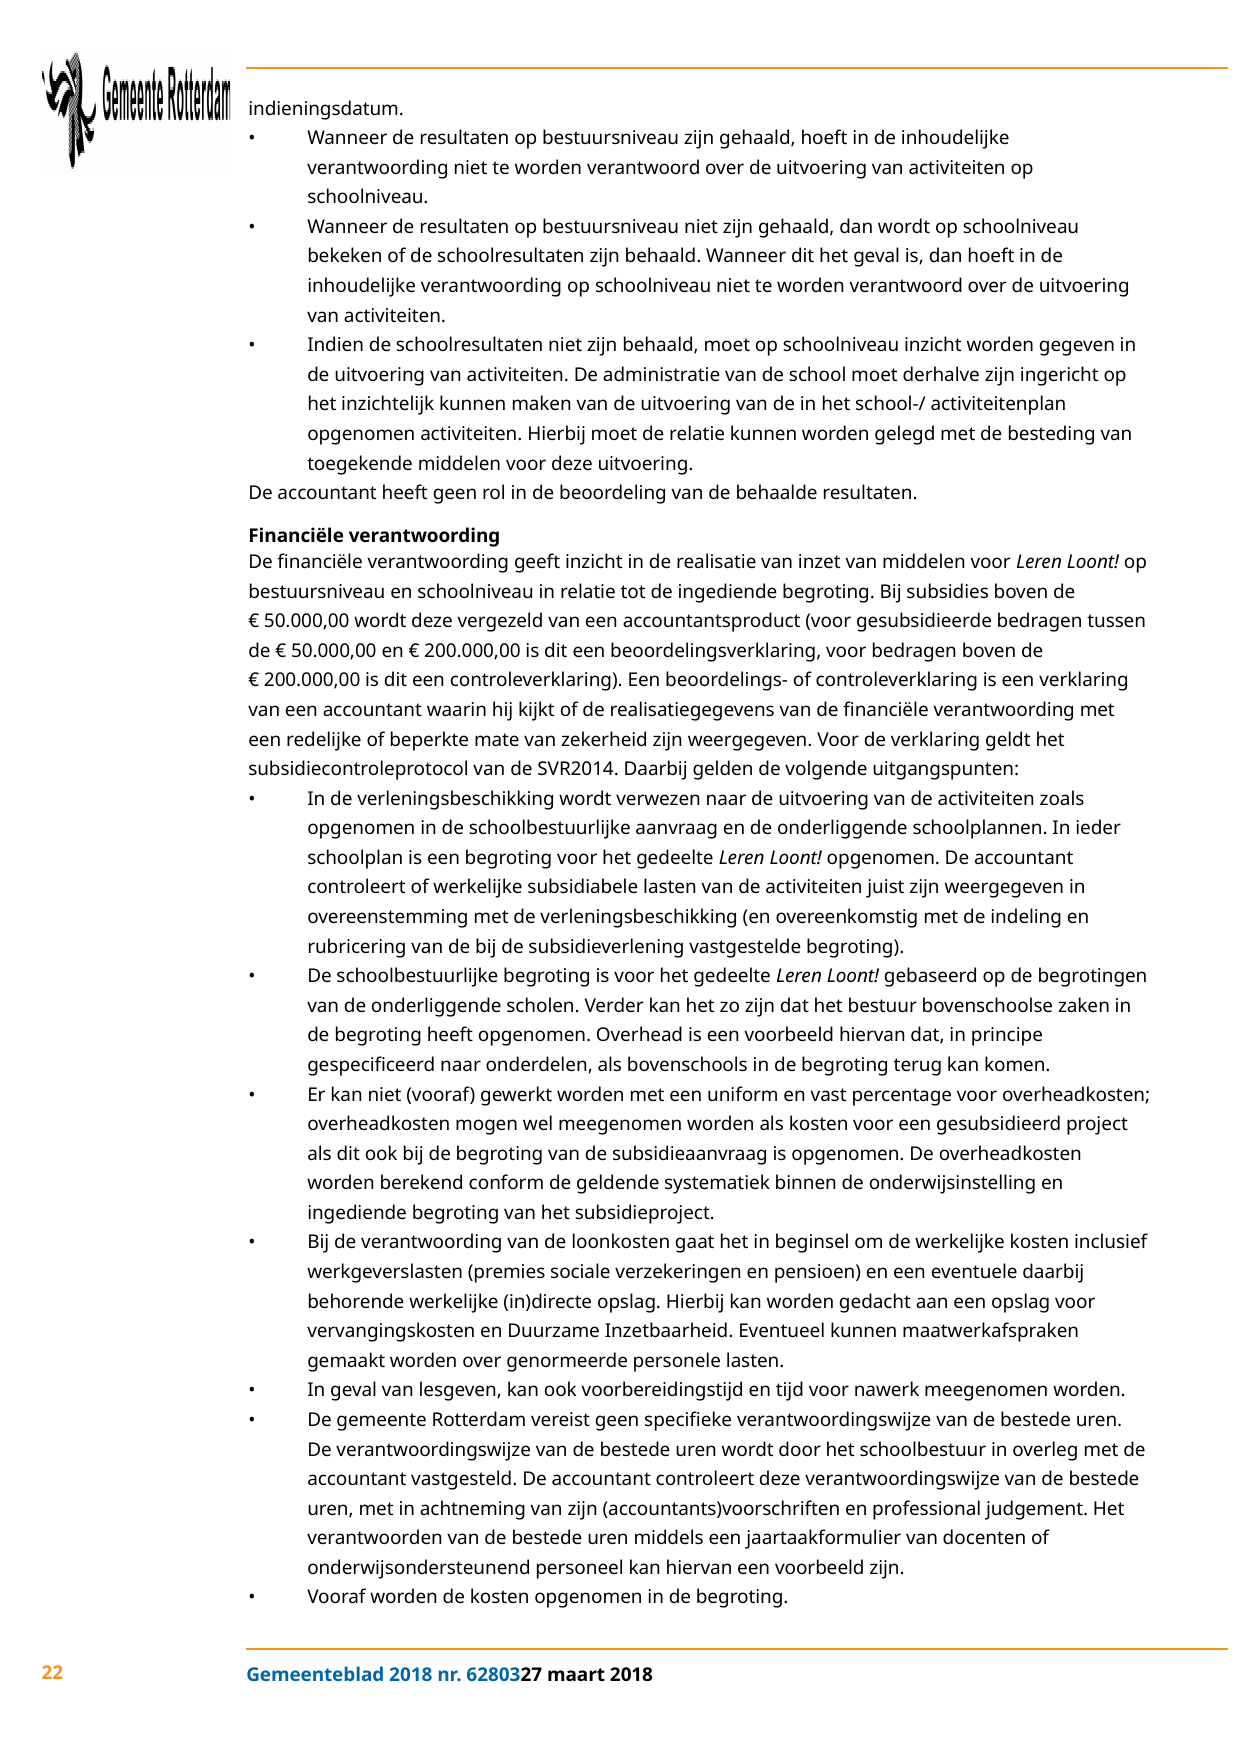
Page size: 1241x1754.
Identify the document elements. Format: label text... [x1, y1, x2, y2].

text indieningsdatum. [248, 95, 1152, 121]
list Vooraf worden de kosten opgenomen in de begroting. [248, 1584, 1152, 1609]
text Financiële verantwoording [248, 522, 1152, 548]
list De gemeente Rotterdam vereist geen specifieke verantwoordingswijze van de bestede uren. De verantwoordingswijze van de bestede uren wordt door het schoolbestuur in overleg met de accountant vastgesteld. De accountant controleert deze verantwoordingswijze van de bestede uren, met in achtneming van zijn (accountants)voorschriften en professional judgement. Het verantwoorden van de bestede uren middels een jaartaakformulier van docenten of onderwijsondersteunend personeel kan hiervan een voorbeeld zijn. [248, 1406, 1152, 1580]
list Wanneer de resultaten op bestuursniveau zijn gehaald, hoeft in de inhoudelijke verantwoording niet te worden verantwoord over de uitvoering van activiteiten op schoolniveau. [248, 124, 1152, 209]
text De accountant heeft geen rol in de beoordeling van de behaalde resultaten. [248, 479, 1152, 505]
list Er kan niet (vooraf) gewerkt worden met een uniform en vast percentage voor overheadkosten; overheadkosten mogen wel meegenomen worden als kosten voor een gesubsidieerd project als dit ook bij de begroting van de subsidieaanvraag is opgenomen. De overheadkosten worden berekend conform de geldende systematiek binnen de onderwijsinstelling en ingediende begroting van het subsidieproject. [248, 1081, 1152, 1225]
picture [41, 47, 231, 172]
list In de verleningsbeschikking wordt verwezen naar de uitvoering van de activiteiten zoals opgenomen in de schoolbestuurlijke aanvraag en de onderliggende schoolplannen. In ieder schoolplan is een begroting voor het gedeelte Leren Loont! opgenomen. De accountant controleert of werkelijke subsidiabele lasten van de activiteiten juist zijn weergegeven in overeenstemming met de verleningsbeschikking (en overeenkomstig met de indeling en rubricering van de bij de subsidieverlening vastgestelde begroting). [248, 785, 1152, 958]
list Indien de schoolresultaten niet zijn behaald, moet op schoolniveau inzicht worden gegeven in de uitvoering van activiteiten. De administratie van de school moet derhalve zijn ingericht op het inzichtelijk kunnen maken van de uitvoering van de in het school-/ activiteitenplan opgenomen activiteiten. Hierbij moet de relatie kunnen worden gelegd met de besteding van toegekende middelen voor deze uitvoering. [248, 331, 1152, 476]
list De schoolbestuurlijke begroting is voor het gedeelte Leren Loont! gebaseerd op de begrotingen van de onderliggende scholen. Verder kan het zo zijn dat het bestuur bovenschoolse zaken in de begroting heeft opgenomen. Overhead is een voorbeeld hiervan dat, in principe gespecificeerd naar onderdelen, als bovenschools in de begroting terug kan komen. [248, 962, 1152, 1077]
list Wanneer de resultaten op bestuursniveau niet zijn gehaald, dan wordt op schoolniveau bekeken of de schoolresultaten zijn behaald. Wanneer dit het geval is, dan hoeft in de inhoudelijke verantwoording op schoolniveau niet te worden verantwoord over de uitvoering van activiteiten. [248, 213, 1152, 328]
text De financiële verantwoording geeft inzicht in de realisatie van inzet van middelen voor Leren Loont! op bestuursniveau en schoolniveau in relatie tot de ingediende begroting. Bij subsidies boven de € 50.000,00 wordt deze vergezeld van een accountantsproduct (voor gesubsidieerde bedragen tussen de € 50.000,00 en € 200.000,00 is dit een beoordelingsverklaring, voor bedragen boven de € 200.000,00 is dit een controleverklaring). Een beoordelings- of controleverklaring is een verklaring van een accountant waarin hij kijkt of de realisatiegegevens van de financiële verantwoording met een redelijke of beperkte mate van zekerheid zijn weergegeven. Voor de verklaring geldt het subsidiecontroleprotocol van de SVR2014. Daarbij gelden de volgende uitgangspunten: [248, 548, 1152, 781]
list In geval van lesgeven, kan ook voorbereidingstijd en tijd voor nawerk meegenomen worden. [248, 1377, 1152, 1402]
list Bij de verantwoording van de loonkosten gaat het in beginsel om de werkelijke kosten inclusief werkgeverslasten (premies sociale verzekeringen en pensioen) en een eventuele daarbij behorende werkelijke (in)directe opslag. Hierbij kan worden gedacht aan een opslag voor vervangingskosten en Duurzame Inzetbaarheid. Eventueel kunnen maatwerkafspraken gemaakt worden over genormeerde personele lasten. [248, 1229, 1152, 1373]
